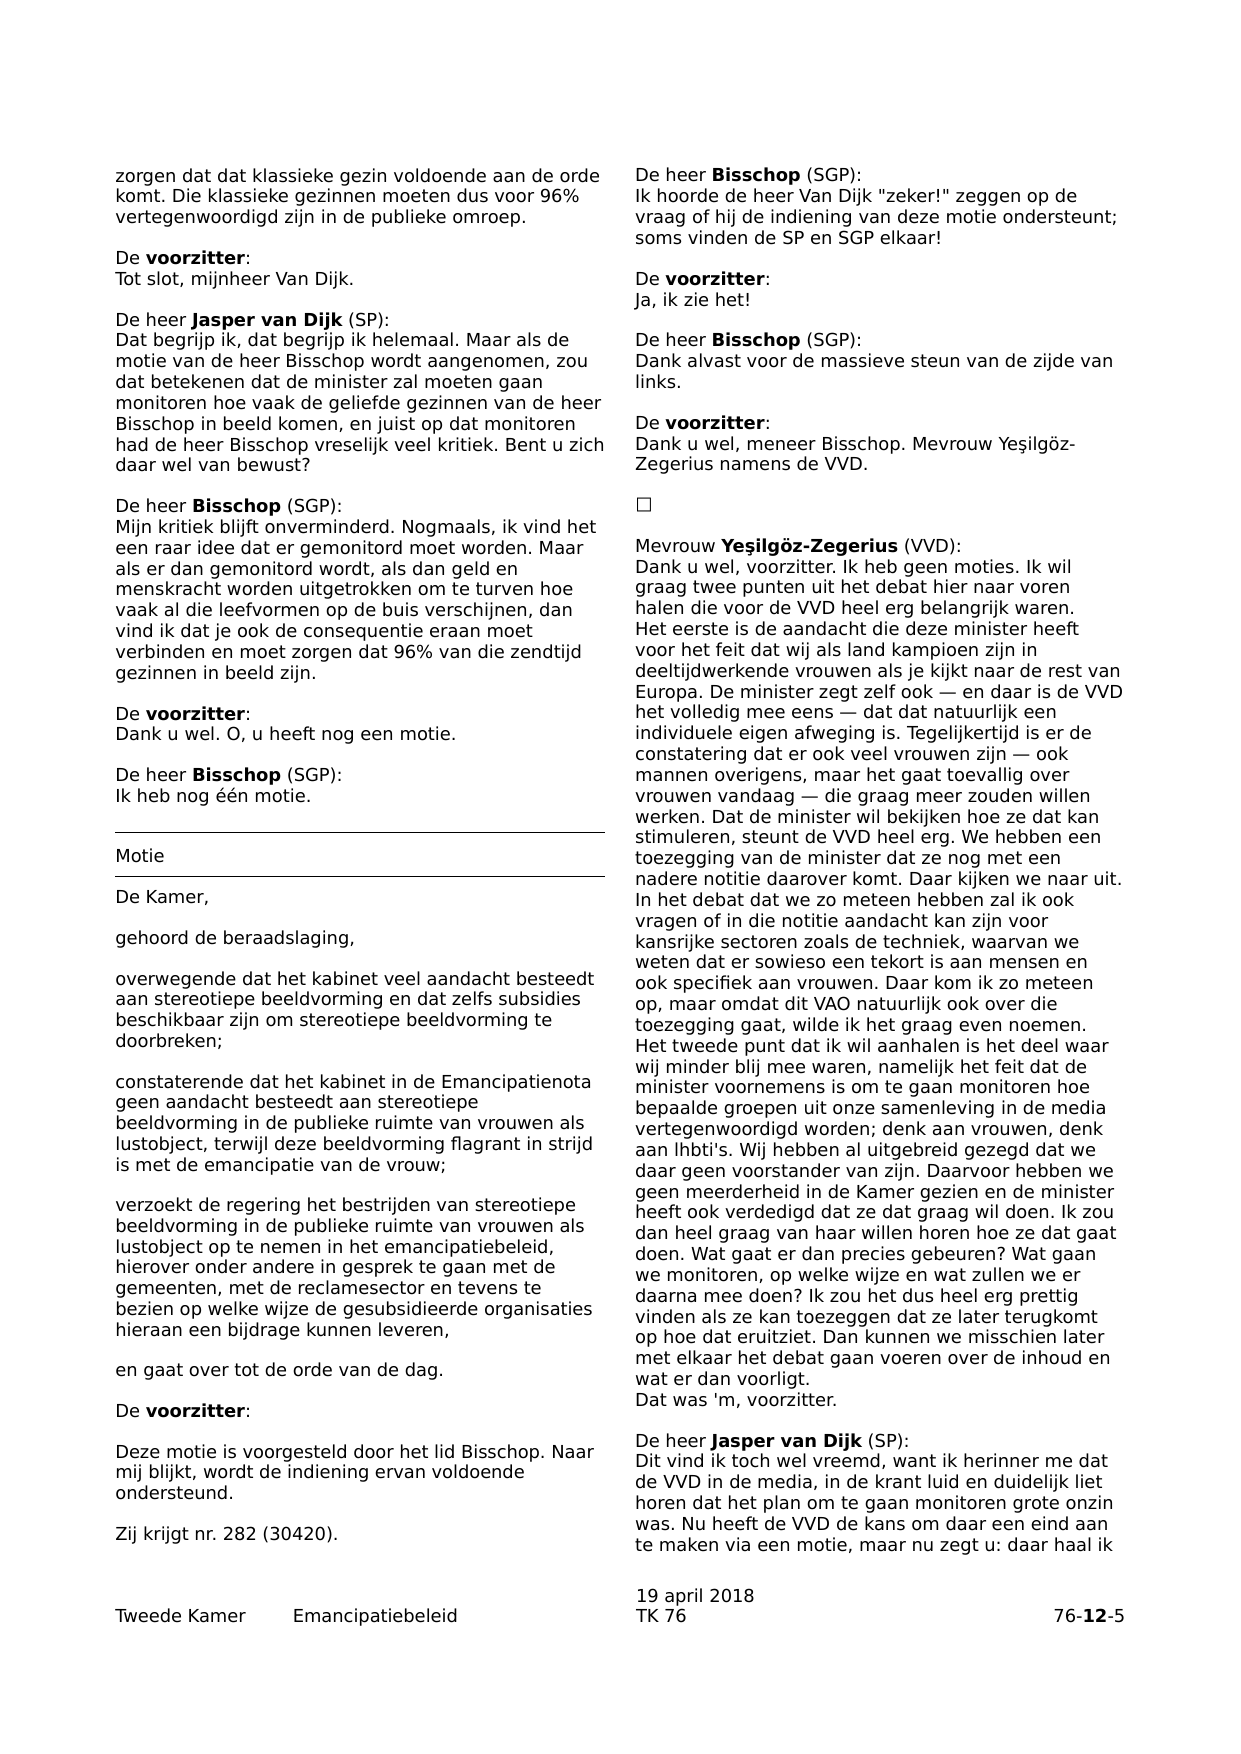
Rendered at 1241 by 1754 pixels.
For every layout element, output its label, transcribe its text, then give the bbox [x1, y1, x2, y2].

text Ik hoorde de heer Van Dijk "zeker!" zeggen op de vraag of hij de indiening van deze motie ondersteunt; soms vinden de SP en SGP elkaar! [635, 186, 1125, 248]
text De heer Jasper van Dijk (SP): [115, 309, 605, 330]
text zorgen dat dat klassieke gezin voldoende aan de orde komt. Die klassieke gezinnen moeten dus voor 96% vertegenwoordigd zijn in de publieke omroep. [115, 165, 605, 228]
text De voorzitter: [115, 248, 605, 268]
text De voorzitter: [635, 412, 1125, 433]
text Dat begrijp ik, dat begrijp ik helemaal. Maar als de motie van de heer Bisschop wordt aangenomen, zou dat betekenen dat de minister zal moeten gaan monitoren hoe vaak de geliefde gezinnen van de heer Bisschop in beeld komen, en juist op dat monitoren had de heer Bisschop vreselijk veel kritiek. Bent u zich daar wel van bewust? [115, 330, 605, 476]
text Deze motie is voorgesteld door het lid Bisschop. Naar mij blijkt, wordt de indiening ervan voldoende ondersteund. [115, 1442, 605, 1504]
text gehoord de beraadslaging, [115, 928, 605, 948]
text ⬜ [635, 495, 1125, 516]
text De Kamer, [115, 887, 605, 908]
text Dank alvast voor de massieve steun van de zijde van links. [635, 351, 1125, 392]
text Dank u wel, meneer Bisschop. Mevrouw Yeşilgöz-Zegerius namens de VVD. [635, 433, 1125, 475]
text Dit vind ik toch wel vreemd, want ik herinner me dat de VVD in de media, in de krant luid en duidelijk liet horen dat het plan om te gaan monitoren grote onzin was. Nu heeft de VVD de kans om daar een eind aan te maken via een motie, maar nu zegt u: daar haal ik [635, 1451, 1125, 1555]
text Het eerste is de aandacht die deze minister heeft voor het feit dat wij als land kampioen zijn in deeltijdwerkende vrouwen als je kijkt naar de rest van Europa. De minister zegt zelf ook — en daar is de VVD het volledig mee eens — dat dat natuurlijk een individuele eigen afweging is. Tegelijkertijd is er de constatering dat er ook veel vrouwen zijn — ook mannen overigens, maar het gaat toevallig over vrouwen vandaag — die graag meer zouden willen werken. Dat de minister wil bekijken hoe ze dat kan stimuleren, steunt de VVD heel erg. We hebben een toezegging van de minister dat ze nog met een nadere notitie daarover komt. Daar kijken we naar uit. In het debat dat we zo meteen hebben zal ik ook vragen of in die notitie aandacht kan zijn voor kansrijke sectoren zoals de techniek, waarvan we weten dat er sowieso een tekort is aan mensen en ook specifiek aan vrouwen. Daar kom ik zo meteen op, maar omdat dit VAO natuurlijk ook over die toezegging gaat, wilde ik het graag even noemen. [635, 619, 1125, 1036]
text Mijn kritiek blijft onverminderd. Nogmaals, ik vind het een raar idee dat er gemonitord moet worden. Maar als er dan gemonitord wordt, als dan geld en menskracht worden uitgetrokken om te turven hoe vaak al die leefvormen op de buis verschijnen, dan vind ik dat je ook de consequentie eraan moet verbinden en moet zorgen dat 96% van die zendtijd gezinnen in beeld zijn. [115, 517, 605, 683]
text Dank u wel, voorzitter. Ik heb geen moties. Ik wil graag twee punten uit het debat hier naar voren halen die voor de VVD heel erg belangrijk waren. [635, 556, 1125, 619]
text Dank u wel. O, u heeft nog een motie. [115, 724, 605, 745]
text De heer Bisschop (SGP): [635, 330, 1125, 351]
text De voorzitter: [115, 1401, 605, 1422]
text Zij krijgt nr. 282 (30420). [115, 1524, 605, 1544]
text constaterende dat het kabinet in de Emancipatienota geen aandacht besteedt aan stereotiepe beeldvorming in de publieke ruimte van vrouwen als lustobject, terwijl deze beeldvorming flagrant in strijd is met de emancipatie van de vrouw; [115, 1071, 605, 1175]
text Motie [115, 846, 605, 867]
text Ik heb nog één motie. [115, 786, 605, 806]
text en gaat over tot de orde van de dag. [115, 1360, 605, 1381]
text Dat was 'm, voorzitter. [635, 1390, 1125, 1411]
text De voorzitter: [635, 268, 1125, 289]
text De heer Bisschop (SGP): [115, 765, 605, 786]
text De voorzitter: [115, 703, 605, 724]
text overwegende dat het kabinet veel aandacht besteedt aan stereotiepe beeldvorming en dat zelfs subsidies beschikbaar zijn om stereotiepe beeldvorming te doorbreken; [115, 968, 605, 1051]
text De heer Jasper van Dijk (SP): [635, 1431, 1125, 1451]
text De heer Bisschop (SGP): [115, 496, 605, 517]
text Tot slot, mijnheer Van Dijk. [115, 268, 605, 289]
text Mevrouw Yeşilgöz-Zegerius (VVD): [635, 536, 1125, 556]
text Ja, ik zie het! [635, 289, 1125, 310]
text verzoekt de regering het bestrijden van stereotiepe beeldvorming in de publieke ruimte van vrouwen als lustobject op te nemen in het emancipatiebeleid, hierover onder andere in gesprek te gaan met de gemeenten, met de reclamesector en tevens te bezien op welke wijze de gesubsidieerde organisaties hieraan een bijdrage kunnen leveren, [115, 1195, 605, 1340]
text De heer Bisschop (SGP): [635, 165, 1125, 186]
text Het tweede punt dat ik wil aanhalen is het deel waar wij minder blij mee waren, namelijk het feit dat de minister voornemens is om te gaan monitoren hoe bepaalde groepen uit onze samenleving in de media vertegenwoordigd worden; denk aan vrouwen, denk aan lhbti's. Wij hebben al uitgebreid gezegd dat we daar geen voorstander van zijn. Daarvoor hebben we geen meerderheid in de Kamer gezien en de minister heeft ook verdedigd dat ze dat graag wil doen. Ik zou dan heel graag van haar willen horen hoe ze dat gaat doen. Wat gaat er dan precies gebeuren? Wat gaan we monitoren, op welke wijze en wat zullen we er daarna mee doen? Ik zou het dus heel erg prettig vinden als ze kan toezeggen dat ze later terugkomt op hoe dat eruitziet. Dan kunnen we misschien later met elkaar het debat gaan voeren over de inhoud en wat er dan voorligt. [635, 1036, 1125, 1390]
